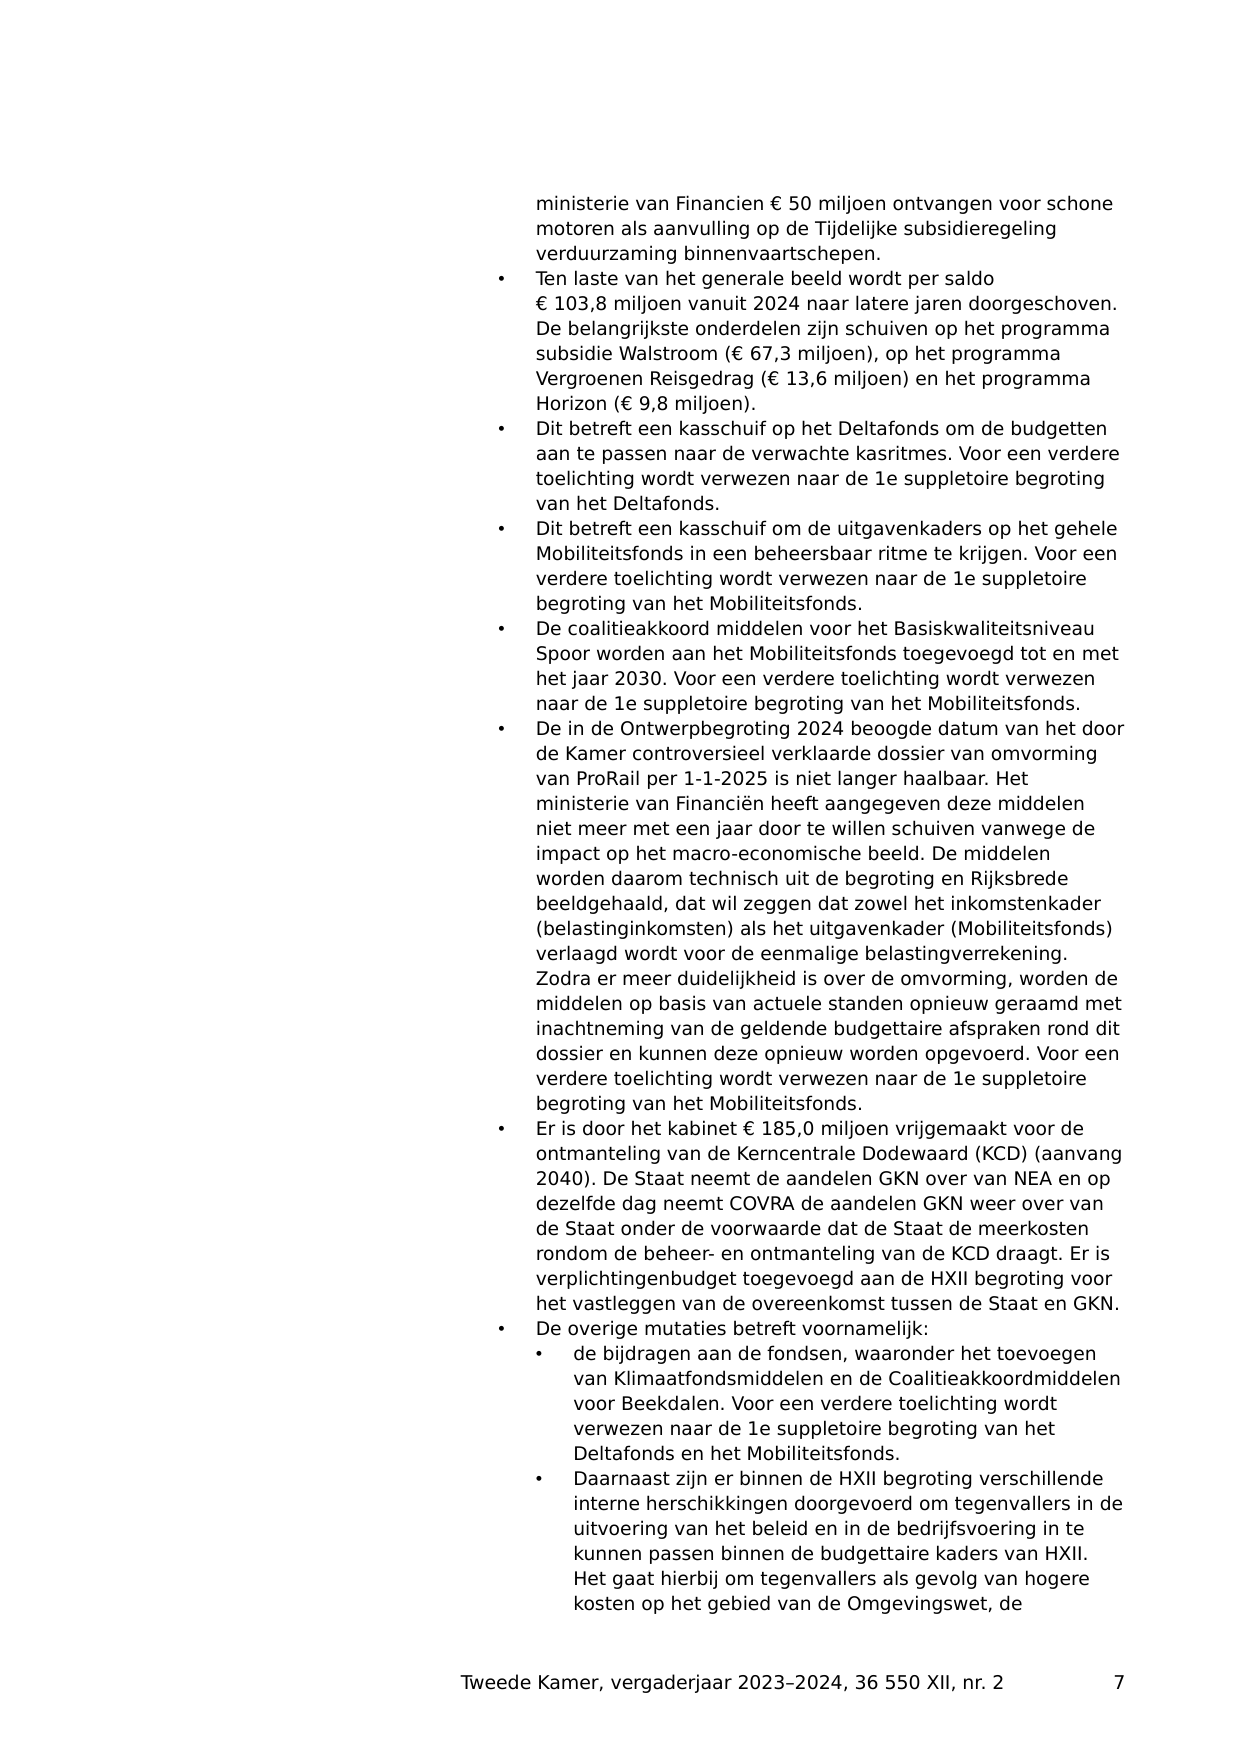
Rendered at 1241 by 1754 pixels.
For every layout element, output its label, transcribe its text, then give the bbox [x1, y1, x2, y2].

list ministerie van Financien € 50 miljoen ontvangen voor schone motoren als aanvulling op de Tĳdelĳke subsidieregeling verduurzaming binnenvaartschepen. [498, 191, 1125, 266]
list Er is door het kabinet € 185,0 miljoen vrijgemaakt voor de ontmanteling van de Kerncentrale Dodewaard (KCD) (aanvang 2040). De Staat neemt de aandelen GKN over van NEA en op dezelfde dag neemt COVRA de aandelen GKN weer over van de Staat onder de voorwaarde dat de Staat de meerkosten rondom de beheer- en ontmanteling van de KCD draagt. Er is verplichtingenbudget toegevoegd aan de HXII begroting voor het vastleggen van de overeenkomst tussen de Staat en GKN. [498, 1116, 1125, 1316]
list De coalitieakkoord middelen voor het Basiskwaliteitsniveau Spoor worden aan het Mobiliteitsfonds toegevoegd tot en met het jaar 2030. Voor een verdere toelichting wordt verwezen naar de 1e suppletoire begroting van het Mobiliteitsfonds. [498, 616, 1125, 716]
list Dit betreft een kasschuif om de uitgavenkaders op het gehele Mobiliteitsfonds in een beheersbaar ritme te krijgen. Voor een verdere toelichting wordt verwezen naar de 1e suppletoire begroting van het Mobiliteitsfonds. [498, 516, 1125, 616]
list de bijdragen aan de fondsen, waaronder het toevoegen van Klimaatfondsmiddelen en de Coalitieakkoordmiddelen voor Beekdalen. Voor een verdere toelichting wordt verwezen naar de 1e suppletoire begroting van het Deltafonds en het Mobiliteitsfonds. [536, 1341, 1125, 1466]
list De overige mutaties betreft voornamelijk: [498, 1316, 1125, 1341]
list Dit betreft een kasschuif op het Deltafonds om de budgetten aan te passen naar de verwachte kasritmes. Voor een verdere toelichting wordt verwezen naar de 1e suppletoire begroting van het Deltafonds. [498, 416, 1125, 516]
list Ten laste van het generale beeld wordt per saldo € 103,8 miljoen vanuit 2024 naar latere jaren doorgeschoven. De belangrijkste onderdelen zijn schuiven op het programma subsidie Walstroom (€ 67,3 miljoen), op het programma Vergroenen Reisgedrag (€ 13,6 miljoen) en het programma Horizon (€ 9,8 miljoen). [498, 266, 1125, 416]
list De in de Ontwerpbegroting 2024 beoogde datum van het door de Kamer controversieel verklaarde dossier van omvorming van ProRail per 1-1-2025 is niet langer haalbaar. Het ministerie van Financiën heeft aangegeven deze middelen niet meer met een jaar door te willen schuiven vanwege de impact op het macro-economische beeld. De middelen worden daarom technisch uit de begroting en Rijksbrede beeldgehaald, dat wil zeggen dat zowel het inkomstenkader (belastinginkomsten) als het uitgavenkader (Mobiliteitsfonds) verlaagd wordt voor de eenmalige belastingverrekening. Zodra er meer duidelijkheid is over de omvorming, worden de middelen op basis van actuele standen opnieuw geraamd met inachtneming van de geldende budgettaire afspraken rond dit dossier en kunnen deze opnieuw worden opgevoerd. Voor een verdere toelichting wordt verwezen naar de 1e suppletoire begroting van het Mobiliteitsfonds. [498, 716, 1125, 1116]
list Daarnaast zijn er binnen de HXII begroting verschillende interne herschikkingen doorgevoerd om tegenvallers in de uitvoering van het beleid en in de bedrijfsvoering in te kunnen passen binnen de budgettaire kaders van HXII. Het gaat hierbij om tegenvallers als gevolg van hogere kosten op het gebied van de Omgevingswet, de [536, 1466, 1125, 1616]
